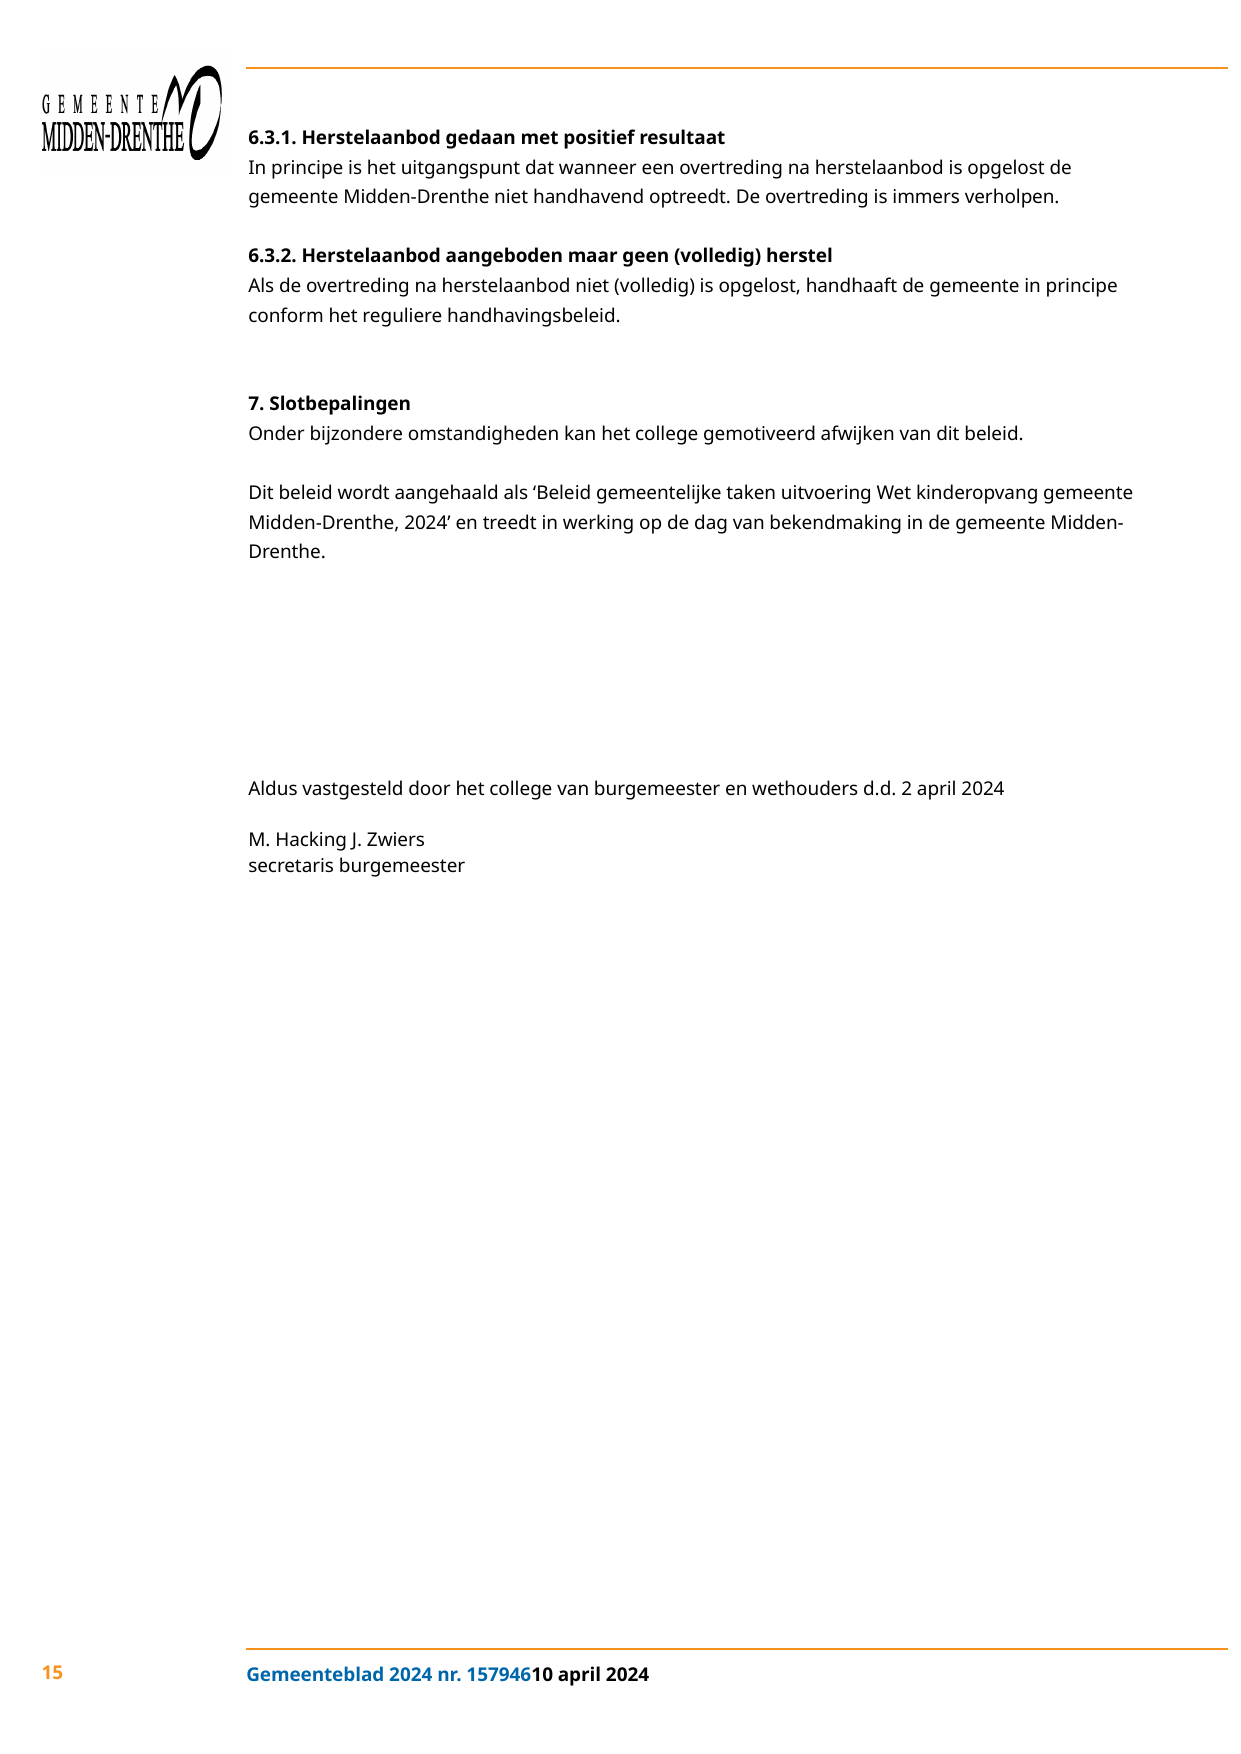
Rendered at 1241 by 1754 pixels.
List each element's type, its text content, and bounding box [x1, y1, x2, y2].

text 6.3.2. Herstelaanbod aangeboden maar geen (volledig) herstel [248, 243, 1152, 268]
text Onder bijzondere omstandigheden kan het college gemotiveerd afwijken van dit beleid. [248, 420, 1152, 446]
text secretaris burgemeester [248, 852, 1152, 878]
text Aldus vastgesteld door het college van burgemeester en wethouders d.d. 2 april 2024 [248, 775, 1152, 801]
text Als de overtreding na herstelaanbod niet (volledig) is opgelost, handhaaft de gemeente in principe conform het reguliere handhavingsbeleid. [248, 272, 1152, 328]
picture [41, 47, 231, 172]
text Dit beleid wordt aangehaald als ‘Beleid gemeentelijke taken uitvoering Wet kinderopvang gemeente Midden-Drenthe, 2024’ en treedt in werking op de dag van bekendmaking in de gemeente Midden-Drenthe. [248, 479, 1152, 564]
text 7. Slotbepalingen [248, 391, 1152, 416]
text 6.3.1. Herstelaanbod gedaan met positief resultaat [248, 124, 1152, 150]
text M. Hacking J. Zwiers [248, 827, 1152, 852]
text In principe is het uitgangspunt dat wanneer een overtreding na herstelaanbod is opgelost de gemeente Midden-Drenthe niet handhavend optreedt. De overtreding is immers verholpen. [248, 154, 1152, 209]
